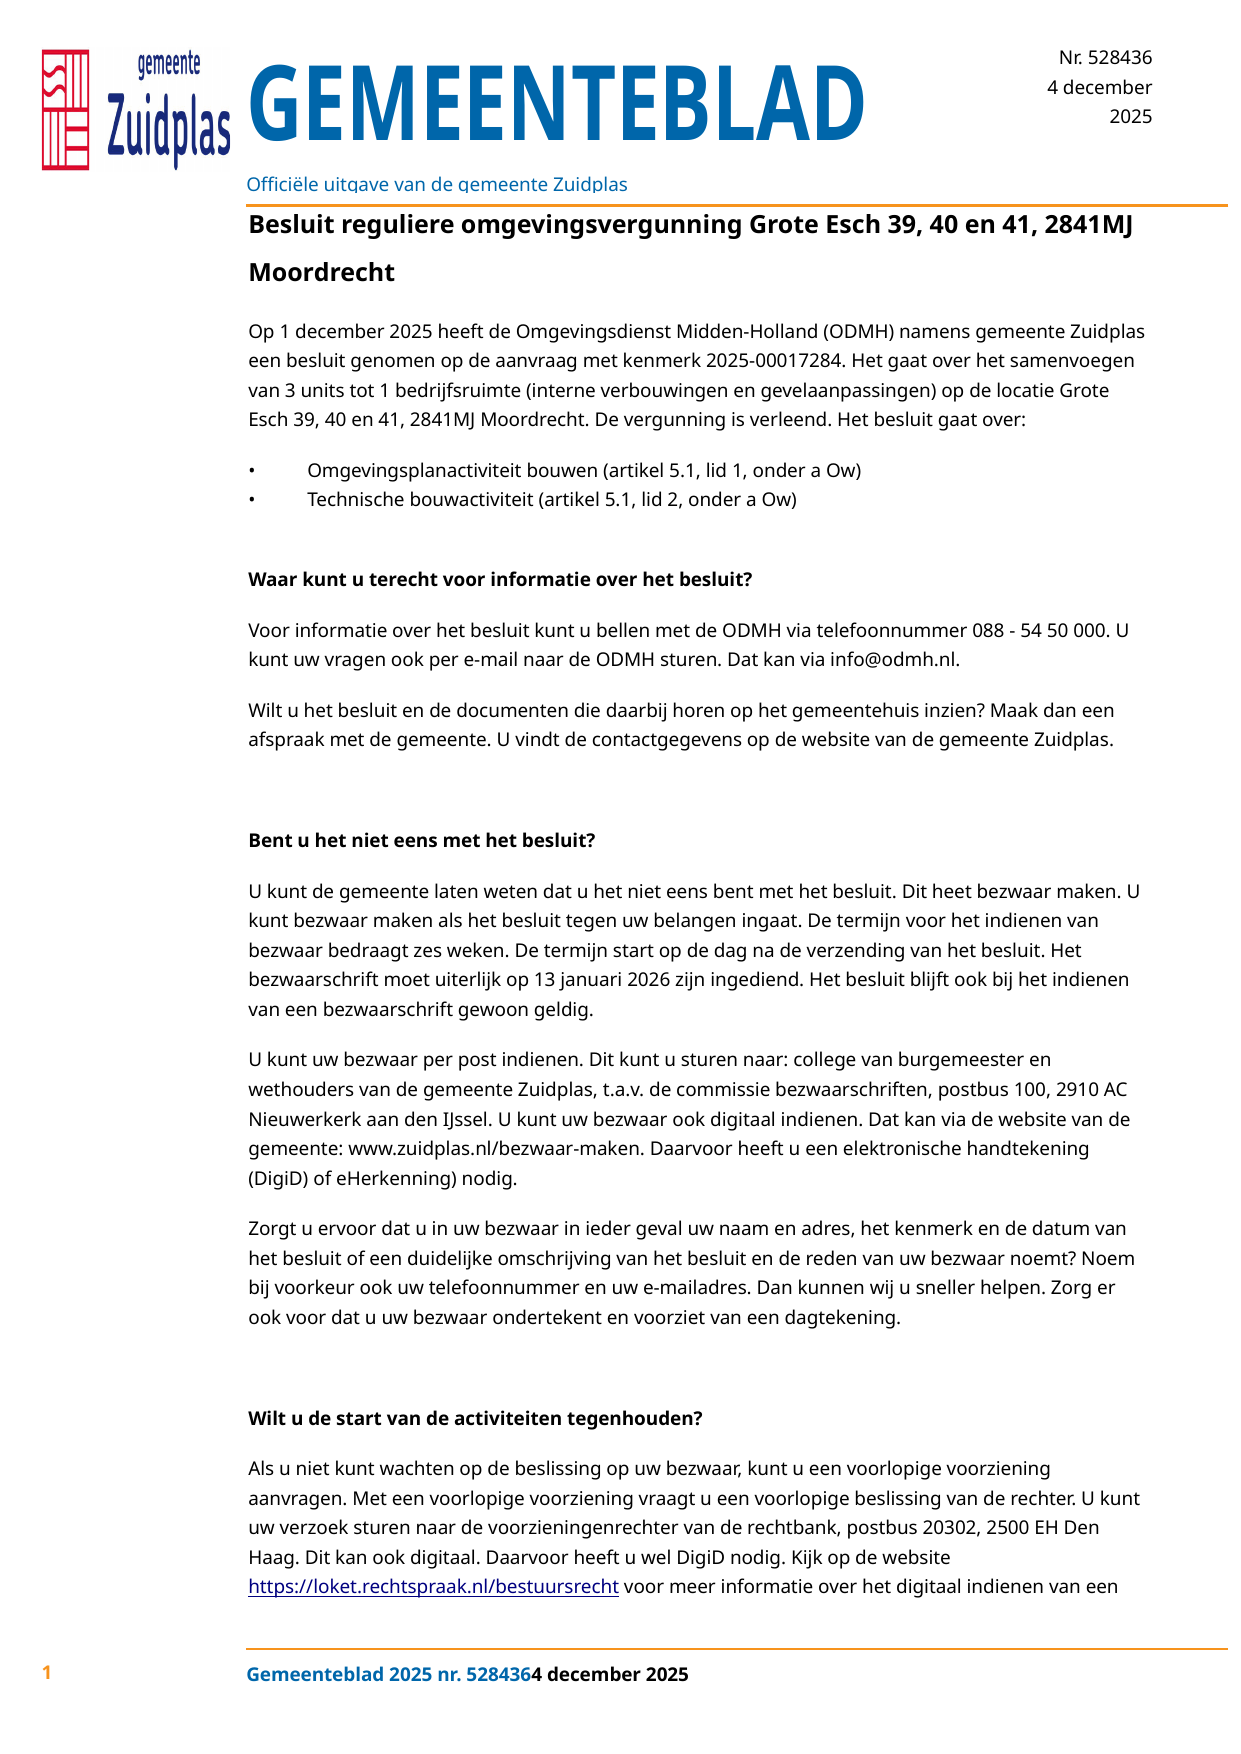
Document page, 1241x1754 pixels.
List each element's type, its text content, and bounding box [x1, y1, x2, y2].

list Omgevingsplanactiviteit bouwen (artikel 5.1, lid 1, onder a Ow) [248, 457, 1152, 483]
text Op 1 december 2025 heeft de Omgevingsdienst Midden-Holland (ODMH) namens gemeente Zuidplas een besluit genomen op de aanvraag met kenmerk 2025-00017284. Het gaat over het samenvoegen van 3 units tot 1 bedrijfsruimte (interne verbouwingen en gevelaanpassingen) op de locatie Grote Esch 39, 40 en 41, 2841MJ Moordrecht. De vergunning is verleend. Het besluit gaat over: [248, 318, 1152, 432]
text Besluit reguliere omgevingsvergunning Grote Esch 39, 40 en 41, 2841MJ Moordrecht [248, 207, 1152, 288]
text Als u niet kunt wachten op de beslissing op uw bezwaar, kunt u een voorlopige voorziening aanvragen. Met een voorlopige voorziening vraagt u een voorlopige beslissing van de rechter. U kunt uw verzoek sturen naar de voorzieningenrechter van de rechtbank, postbus 20302, 2500 EH Den Haag. Dit kan ook digitaal. Daarvoor heeft u wel DigiD nodig. Kijk op de website https://loket.rechtspraak.nl/bestuursrecht voor meer informatie over het digitaal indienen van een [248, 1455, 1152, 1599]
picture [41, 47, 231, 172]
text Voor informatie over het besluit kunt u bellen met de ODMH via telefoonnummer 088 - 54 50 000. U kunt uw vragen ook per e-mail naar de ODMH sturen. Dat kan via info@odmh.nl. [248, 617, 1152, 672]
list Technische bouwactiviteit (artikel 5.1, lid 2, onder a Ow) [248, 487, 1152, 512]
text Bent u het niet eens met het besluit? [248, 827, 1152, 853]
text U kunt uw bezwaar per post indienen. Dit kunt u sturen naar: college van burgemeester en wethouders van de gemeente Zuidplas, t.a.v. de commissie bezwaarschriften, postbus 100, 2910 AC Nieuwerkerk aan den IJssel. U kunt uw bezwaar ook digitaal indienen. Dat kan via de website van de gemeente: www.zuidplas.nl/bezwaar-maken. Daarvoor heeft u een elektronische handtekening (DigiD) of eHerkenning) nodig. [248, 1047, 1152, 1191]
text Wilt u het besluit en de documenten die daarbij horen op het gemeentehuis inzien? Maak dan een afspraak met de gemeente. U vindt de contactgegevens op de website van de gemeente Zuidplas. [248, 697, 1152, 752]
text U kunt de gemeente laten weten dat u het niet eens bent met het besluit. Dit heet bezwaar maken. U kunt bezwaar maken als het besluit tegen uw belangen ingaat. De termijn voor het indienen van bezwaar bedraagt zes weken. De termijn start op de dag na de verzending van het besluit. Het bezwaarschrift moet uiterlijk op 13 januari 2026 zijn ingediend. Het besluit blijft ook bij het indienen van een bezwaarschrift gewoon geldig. [248, 878, 1152, 1022]
text Zorgt u ervoor dat u in uw bezwaar in ieder geval uw naam en adres, het kenmerk en de datum van het besluit of een duidelijke omschrijving van het besluit en de reden van uw bezwaar noemt? Noem bij voorkeur ook uw telefoonnummer en uw e-mailadres. Dan kunnen wij u sneller helpen. Zorg er ook voor dat u uw bezwaar ondertekent en voorziet van een dagtekening. [248, 1215, 1152, 1330]
text Waar kunt u terecht voor informatie over het besluit? [248, 567, 1152, 592]
text Wilt u de start van de activiteiten tegenhouden? [248, 1405, 1152, 1431]
